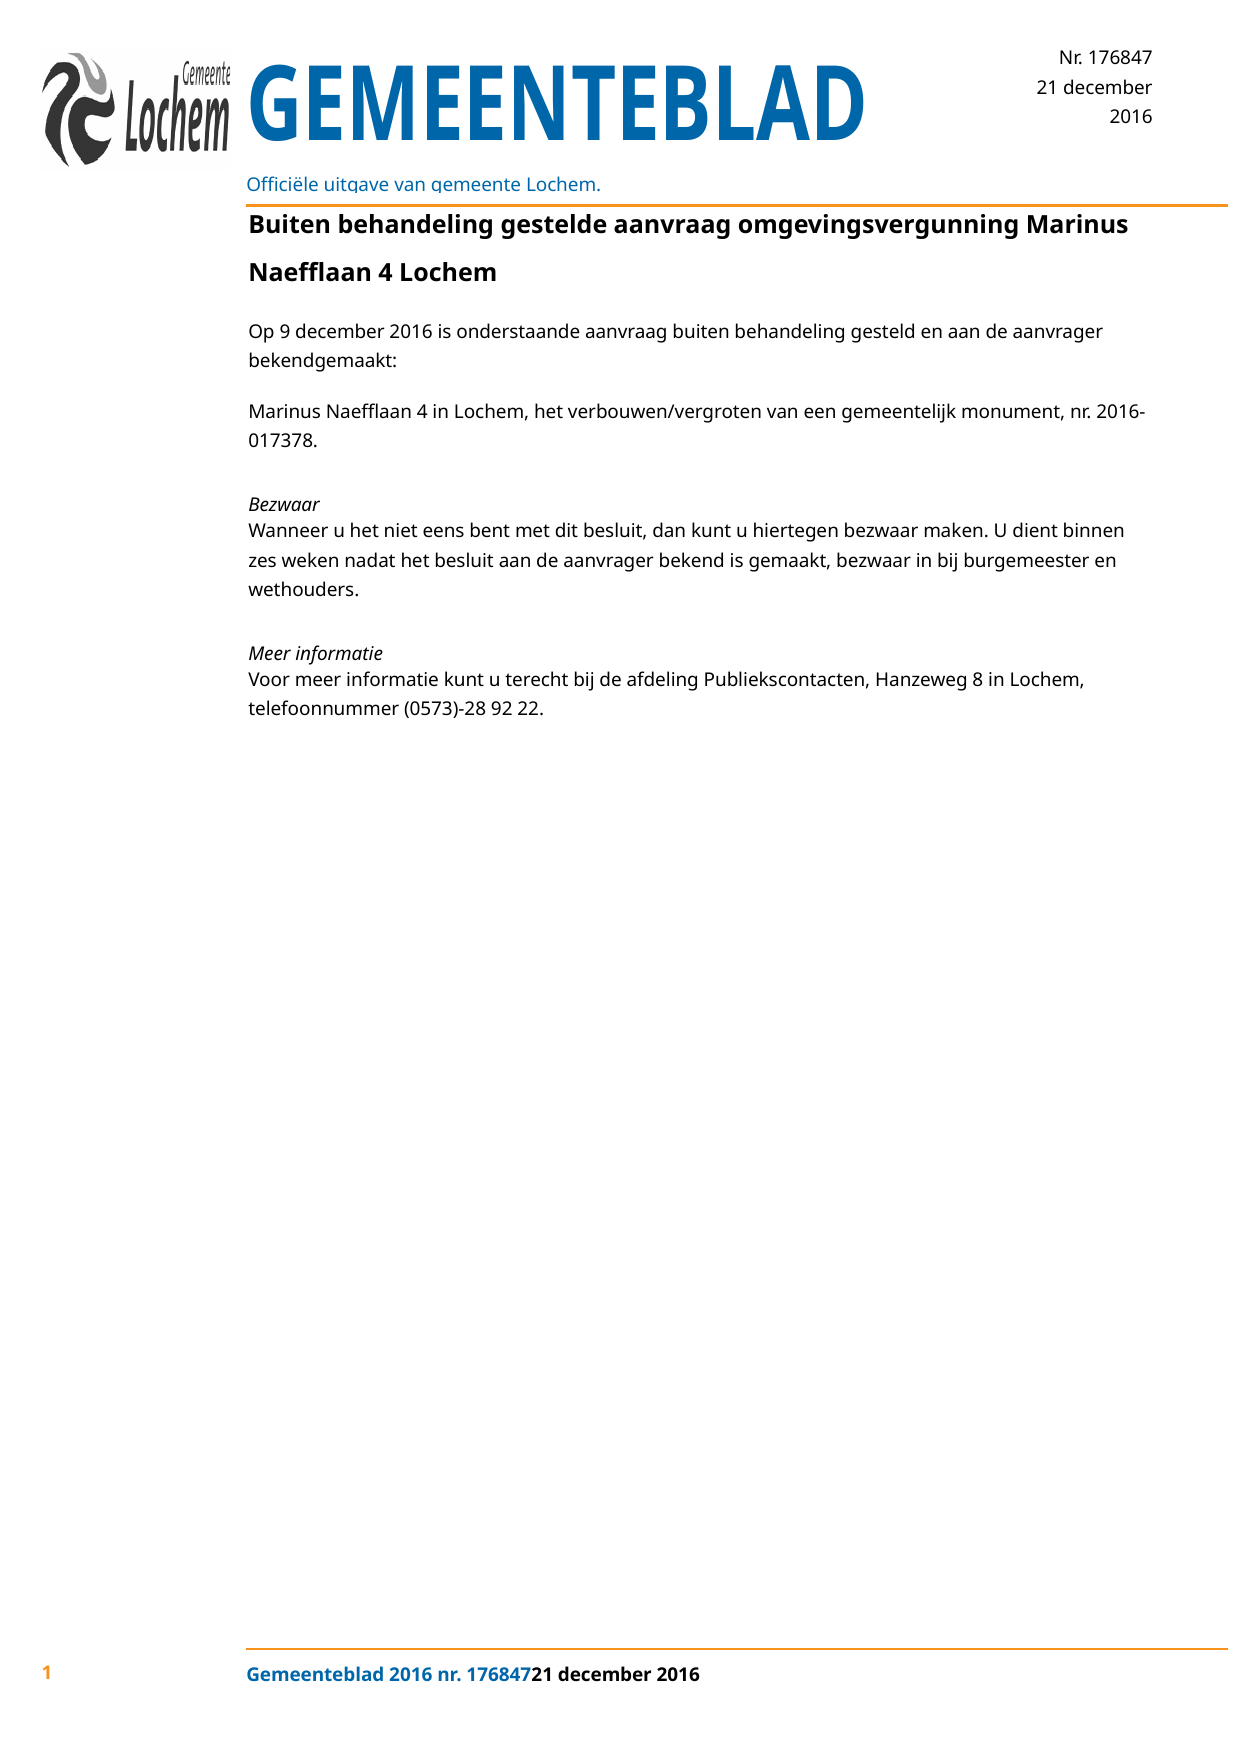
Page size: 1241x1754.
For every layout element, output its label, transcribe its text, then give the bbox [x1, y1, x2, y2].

text Meer informatie [248, 640, 1152, 666]
text Wanneer u het niet eens bent met dit besluit, dan kunt u hiertegen bezwaar maken. U dient binnen zes weken nadat het besluit aan de aanvrager bekend is gemaakt, bezwaar in bij burgemeester en wethouders. [248, 517, 1152, 602]
text Voor meer informatie kunt u terecht bij de afdeling Publiekscontacten, Hanzeweg 8 in Lochem, telefoonnummer (0573)-28 92 22. [248, 666, 1152, 721]
text Op 9 december 2016 is onderstaande aanvraag buiten behandeling gesteld en aan de aanvrager bekendgemaakt: [248, 318, 1152, 373]
picture [41, 47, 231, 172]
text Buiten behandeling gestelde aanvraag omgevingsvergunning Marinus Naefflaan 4 Lochem [248, 207, 1152, 288]
text Bezwaar [248, 491, 1152, 517]
text Marinus Naefflaan 4 in Lochem, het verbouwen/vergroten van een gemeentelijk monument, nr. 2016-017378. [248, 398, 1152, 453]
